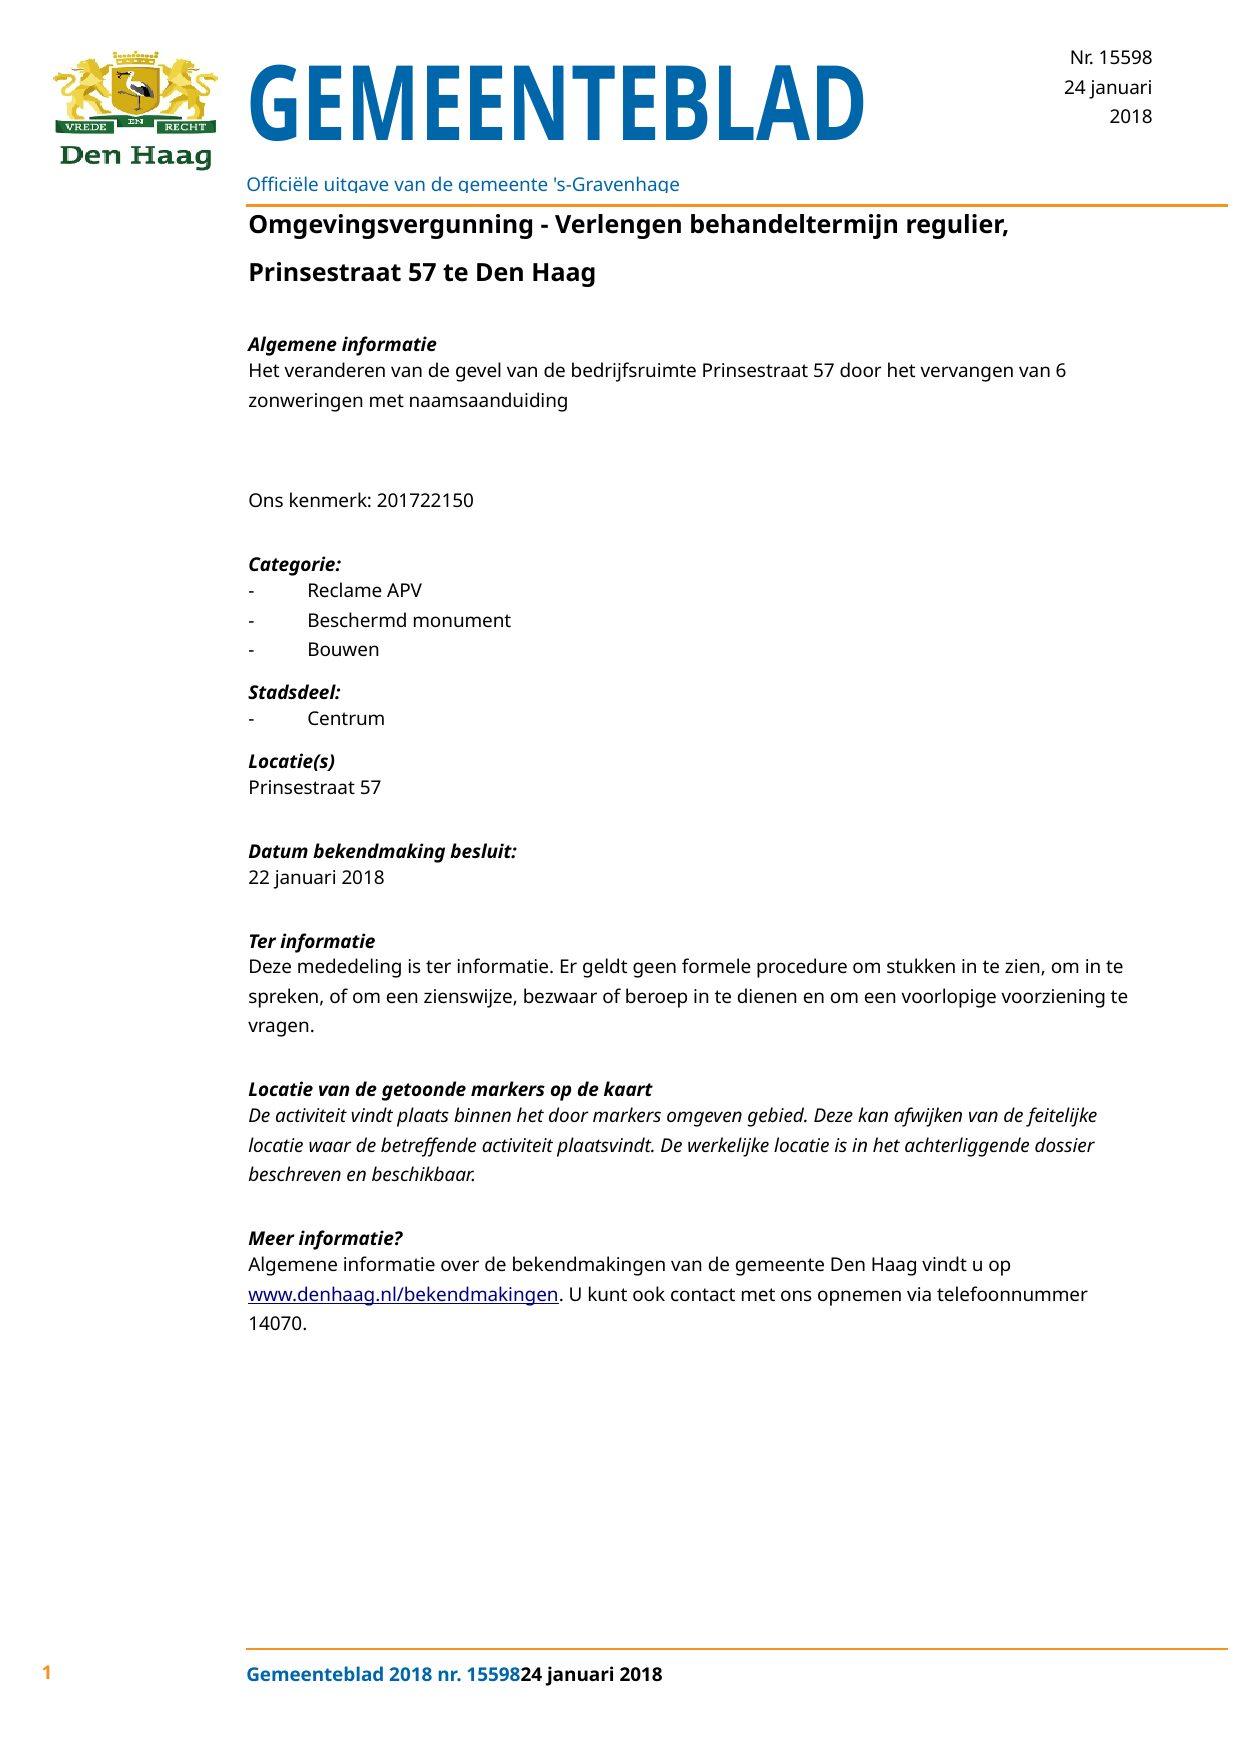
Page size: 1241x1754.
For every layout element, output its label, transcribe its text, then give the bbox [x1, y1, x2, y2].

text Algemene informatie over de bekendmakingen van de gemeente Den Haag vindt u op www.denhaag.nl/bekendmakingen. U kunt ook contact met ons opnemen via telefoonnummer 14070. [248, 1251, 1152, 1336]
text Locatie van de getoonde markers op de kaart [248, 1077, 1152, 1102]
text 22 januari 2018 [248, 864, 1152, 889]
text Categorie: [248, 552, 1152, 577]
text Algemene informatie [248, 331, 1152, 357]
text Ons kenmerk: 201722150 [248, 488, 1152, 513]
list Reclame APV [248, 577, 1152, 603]
text Deze mededeling is ter informatie. Er geldt geen formele procedure om stukken in te zien, om in te spreken, of om een zienswijze, bezwaar of beroep in te dienen en om een voorlopige voorziening te vragen. [248, 953, 1152, 1038]
text Ter informatie [248, 928, 1152, 953]
text Stadsdeel: [248, 679, 1152, 705]
list Beschermd monument [248, 607, 1152, 633]
text Meer informatie? [248, 1226, 1152, 1251]
picture [41, 47, 231, 172]
list Bouwen [248, 636, 1152, 662]
text Prinsestraat 57 [248, 774, 1152, 800]
text Locatie(s) [248, 748, 1152, 774]
text Omgevingsvergunning - Verlengen behandeltermijn regulier, Prinsestraat 57 te Den Haag [248, 207, 1152, 288]
text Datum bekendmaking besluit: [248, 838, 1152, 864]
text Het veranderen van de gevel van de bedrijfsruimte Prinsestraat 57 door het vervangen van 6 zonweringen met naamsaanduiding [248, 357, 1152, 412]
text De activiteit vindt plaats binnen het door markers omgeven gebied. Deze kan afwijken van de feitelijke locatie waar de betreffende activiteit plaatsvindt. De werkelijke locatie is in het achterliggende dossier beschreven en beschikbaar. [248, 1102, 1152, 1187]
list Centrum [248, 705, 1152, 731]
